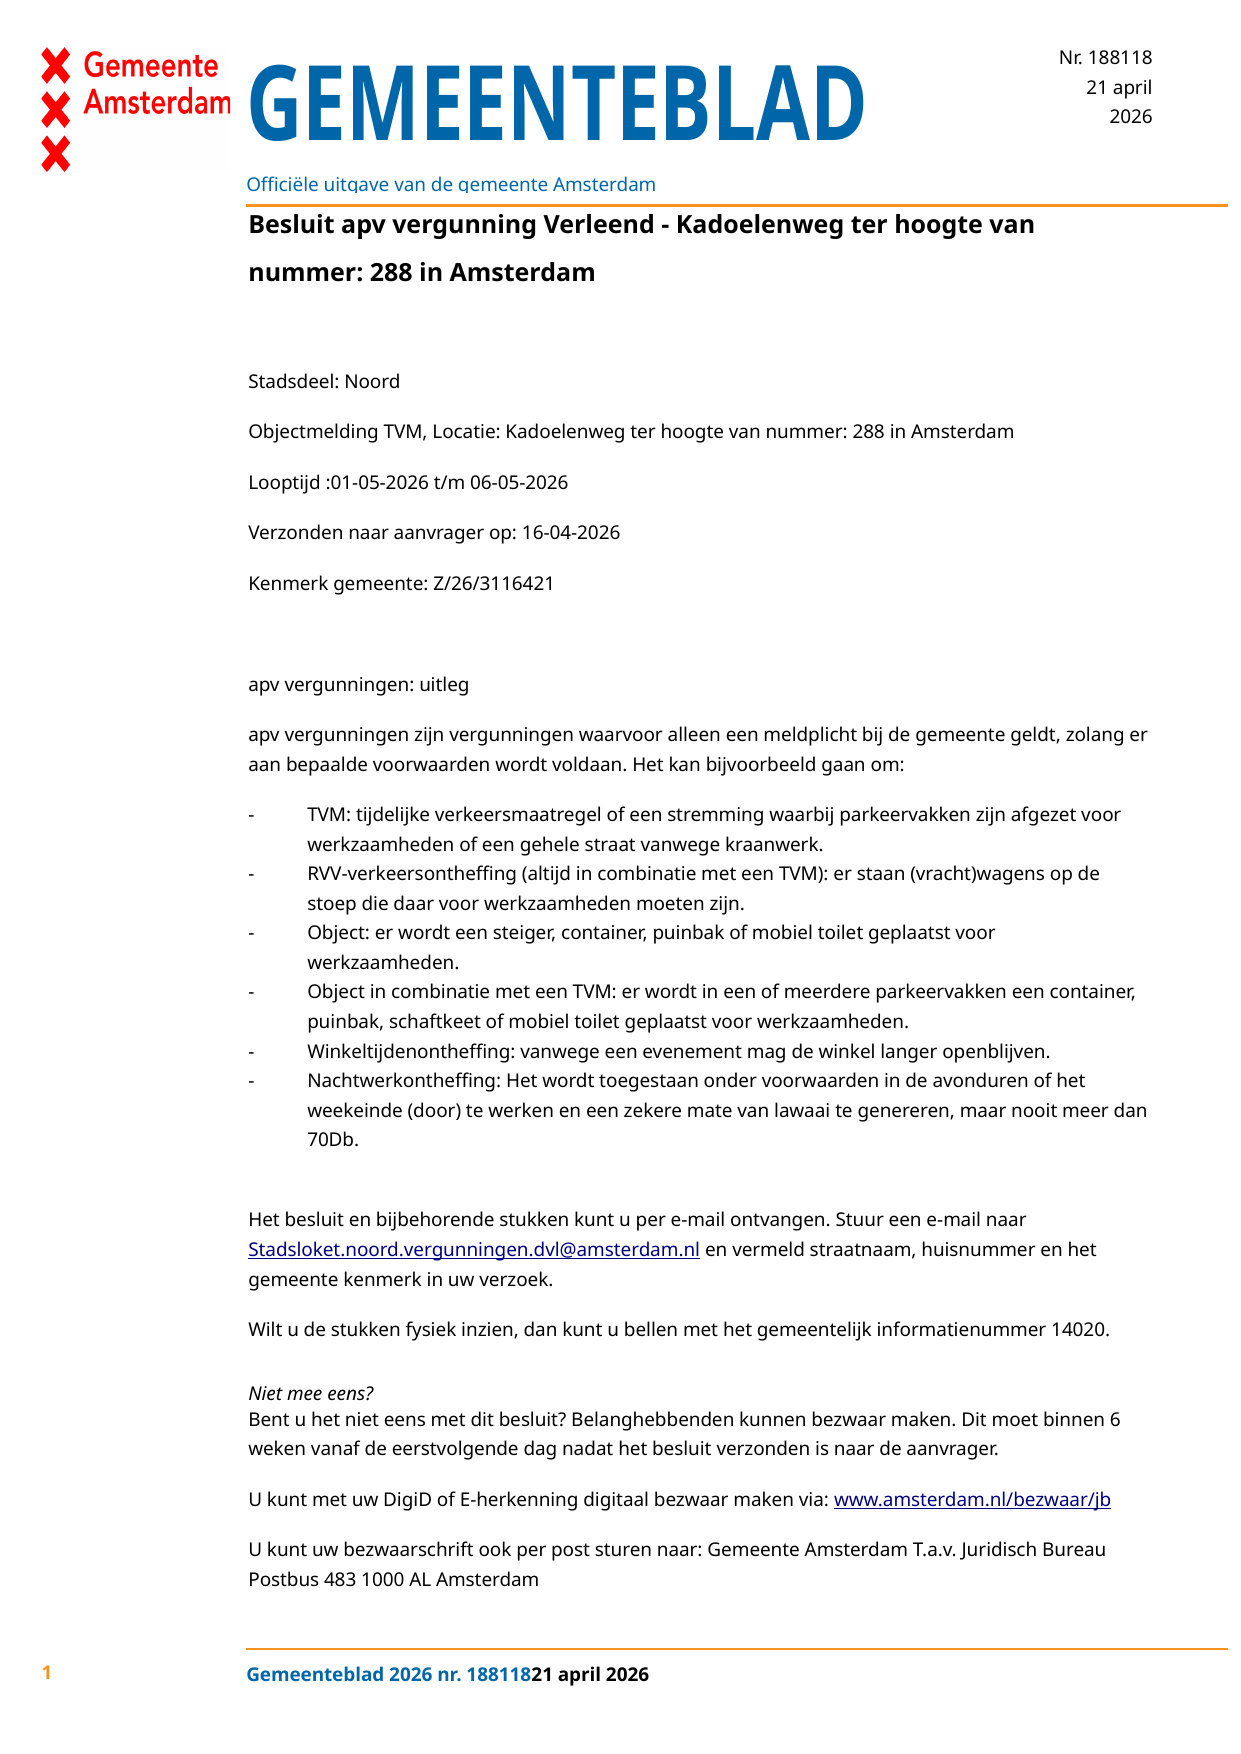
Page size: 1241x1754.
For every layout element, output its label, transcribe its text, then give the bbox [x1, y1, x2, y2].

text Besluit apv vergunning Verleend - Kadoelenweg ter hoogte van nummer: 288 in Amsterdam [248, 207, 1152, 288]
text U kunt uw bezwaarschrift ook per post sturen naar: Gemeente Amsterdam T.a.v. Juridisch Bureau Postbus 483 1000 AL Amsterdam [248, 1536, 1152, 1592]
text U kunt met uw DigiD of E-herkenning digitaal bezwaar maken via: www.amsterdam.nl/bezwaar/jb [248, 1486, 1152, 1512]
text apv vergunningen zijn vergunningen waarvoor alleen een meldplicht bij de gemeente geldt, zolang er aan bepaalde voorwaarden wordt voldaan. Het kan bijvoorbeeld gaan om: [248, 721, 1152, 777]
picture [41, 47, 231, 172]
text Stadsdeel: Noord [248, 368, 1152, 394]
list Object: er wordt een steiger, container, puinbak of mobiel toilet geplaatst voor werkzaamheden. [248, 919, 1152, 975]
text Kenmerk gemeente: Z/26/3116421 [248, 570, 1152, 596]
text Looptijd :01-05-2026 t/m 06-05-2026 [248, 469, 1152, 495]
list Winkeltijdenontheffing: vanwege een evenement mag de winkel langer openblijven. [248, 1038, 1152, 1064]
list TVM: tijdelijke verkeersmaatregel of een stremming waarbij parkeervakken zijn afgezet voor werkzaamheden of een gehele straat vanwege kraanwerk. [248, 801, 1152, 857]
text Bent u het niet eens met dit besluit? Belanghebbenden kunnen bezwaar maken. Dit moet binnen 6 weken vanaf de eerstvolgende dag nadat het besluit verzonden is naar de aanvrager. [248, 1406, 1152, 1461]
text apv vergunningen: uitleg [248, 671, 1152, 697]
text Verzonden naar aanvrager op: 16-04-2026 [248, 519, 1152, 545]
list Nachtwerkontheffing: Het wordt toegestaan onder voorwaarden in de avonduren of het weekeinde (door) te werken en een zekere mate van lawaai te genereren, maar nooit meer dan 70Db. [248, 1067, 1152, 1152]
text Niet mee eens? [248, 1380, 1152, 1406]
text Wilt u de stukken fysiek inzien, dan kunt u bellen met het gemeentelijk informatienummer 14020. [248, 1316, 1152, 1342]
text Objectmelding TVM, Locatie: Kadoelenweg ter hoogte van nummer: 288 in Amsterdam [248, 419, 1152, 444]
text Het besluit en bijbehorende stukken kunt u per e-mail ontvangen. Stuur een e-mail naar Stadsloket.noord.vergunningen.dvl@amsterdam.nl en vermeld straatnaam, huisnummer en het gemeente kenmerk in uw verzoek. [248, 1207, 1152, 1292]
list RVV-verkeersontheffing (altijd in combinatie met een TVM): er staan (vracht)wagens op de stoep die daar voor werkzaamheden moeten zijn. [248, 860, 1152, 916]
list Object in combinatie met een TVM: er wordt in een of meerdere parkeervakken een container, puinbak, schaftkeet of mobiel toilet geplaatst voor werkzaamheden. [248, 979, 1152, 1034]
